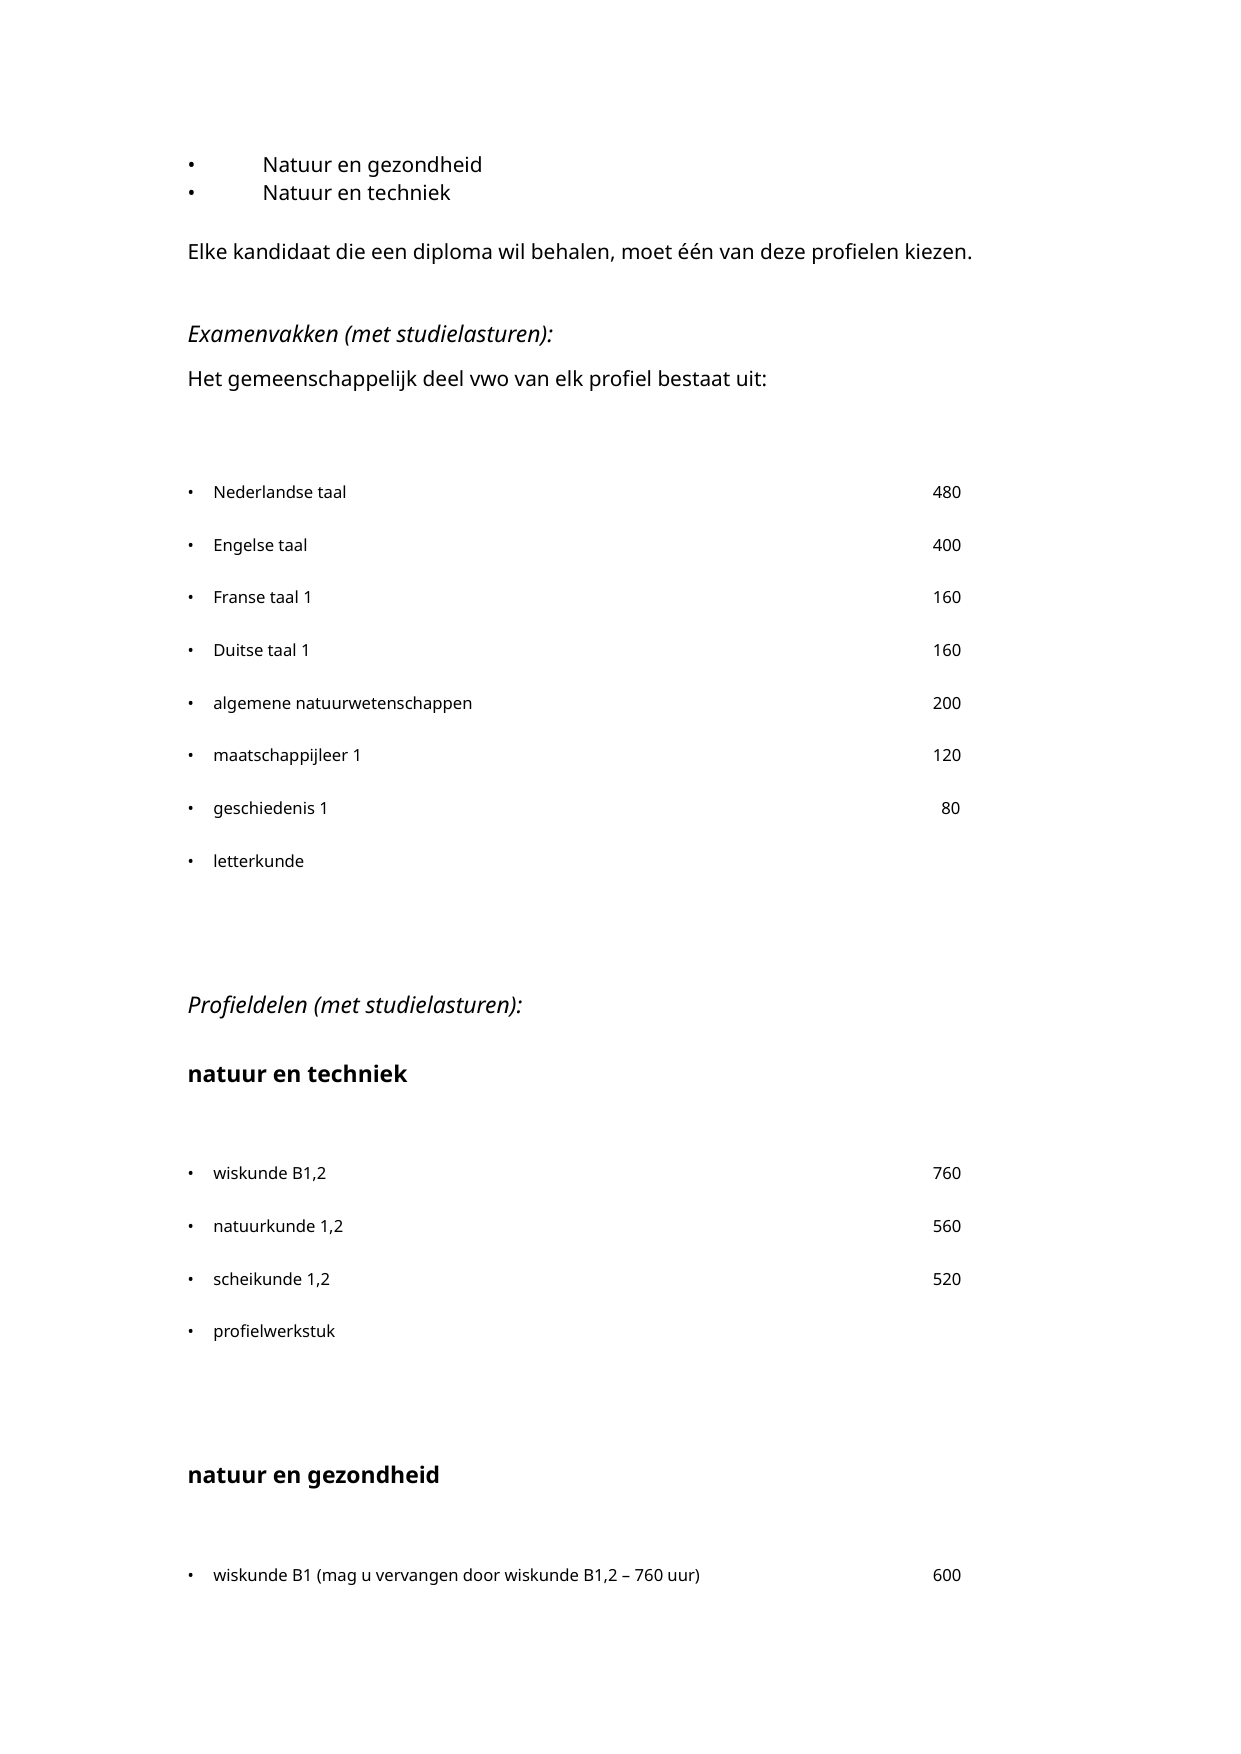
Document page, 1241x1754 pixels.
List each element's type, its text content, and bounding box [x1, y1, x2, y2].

table_cell natuurkunde 1,2 [213, 1214, 933, 1267]
table_cell • [188, 639, 213, 691]
list Natuur en gezondheid [187, 150, 1053, 178]
table_header wiskunde B1,2 [213, 1162, 933, 1214]
table_cell 80 [933, 797, 1053, 849]
subtitle natuur en techniek [187, 1057, 1053, 1089]
table_header 760 [933, 1162, 1053, 1214]
table_cell Engelse taal [213, 533, 933, 586]
table_header 600 [933, 1563, 1053, 1586]
table_header 480 [933, 480, 1053, 533]
text Elke kandidaat die een diploma wil behalen, moet één van deze profielen kiezen. [187, 237, 1053, 265]
table_cell geschiedenis 1 [213, 797, 933, 849]
table_cell [933, 849, 1053, 908]
table_header • [188, 1563, 213, 1586]
table_cell [933, 1320, 1053, 1378]
table_cell Franse taal 1 [213, 586, 933, 638]
table_header • [188, 480, 213, 533]
subtitle natuur en gezondheid [187, 1459, 1053, 1490]
table_cell algemene natuurwetenschappen [213, 691, 933, 744]
table_cell • [188, 797, 213, 849]
table_cell 160 [933, 639, 1053, 691]
table_cell Duitse taal 1 [213, 639, 933, 691]
table_cell scheikunde 1,2 [213, 1267, 933, 1320]
table_cell • [188, 849, 213, 908]
table_header Nederlandse taal [213, 480, 933, 533]
table_cell • [188, 1267, 213, 1320]
list Natuur en techniek [187, 178, 1053, 207]
table_cell 520 [933, 1267, 1053, 1320]
text Het gemeenschappelijk deel vwo van elk profiel bestaat uit: [187, 364, 1053, 392]
table_cell • [188, 1214, 213, 1267]
subtitle Examenvakken (met studielasturen): [187, 318, 1053, 349]
table_cell 160 [933, 586, 1053, 638]
table_header • [188, 1162, 213, 1214]
table_cell • [188, 1320, 213, 1378]
table_cell • [188, 691, 213, 744]
table_cell profielwerkstuk [213, 1320, 933, 1378]
table_cell • [188, 586, 213, 638]
table_cell • [188, 533, 213, 586]
table_cell 200 [933, 691, 1053, 744]
table_cell • [188, 744, 213, 797]
table_cell letterkunde [213, 849, 933, 908]
table_cell maatschappijleer 1 [213, 744, 933, 797]
table_cell 560 [933, 1214, 1053, 1267]
table_cell 400 [933, 533, 1053, 586]
subtitle Profieldelen (met studielasturen): [187, 989, 1053, 1020]
table_cell 120 [933, 744, 1053, 797]
table_header wiskunde B1 (mag u vervangen door wiskunde B1,2 – 760 uur) [213, 1563, 933, 1586]
